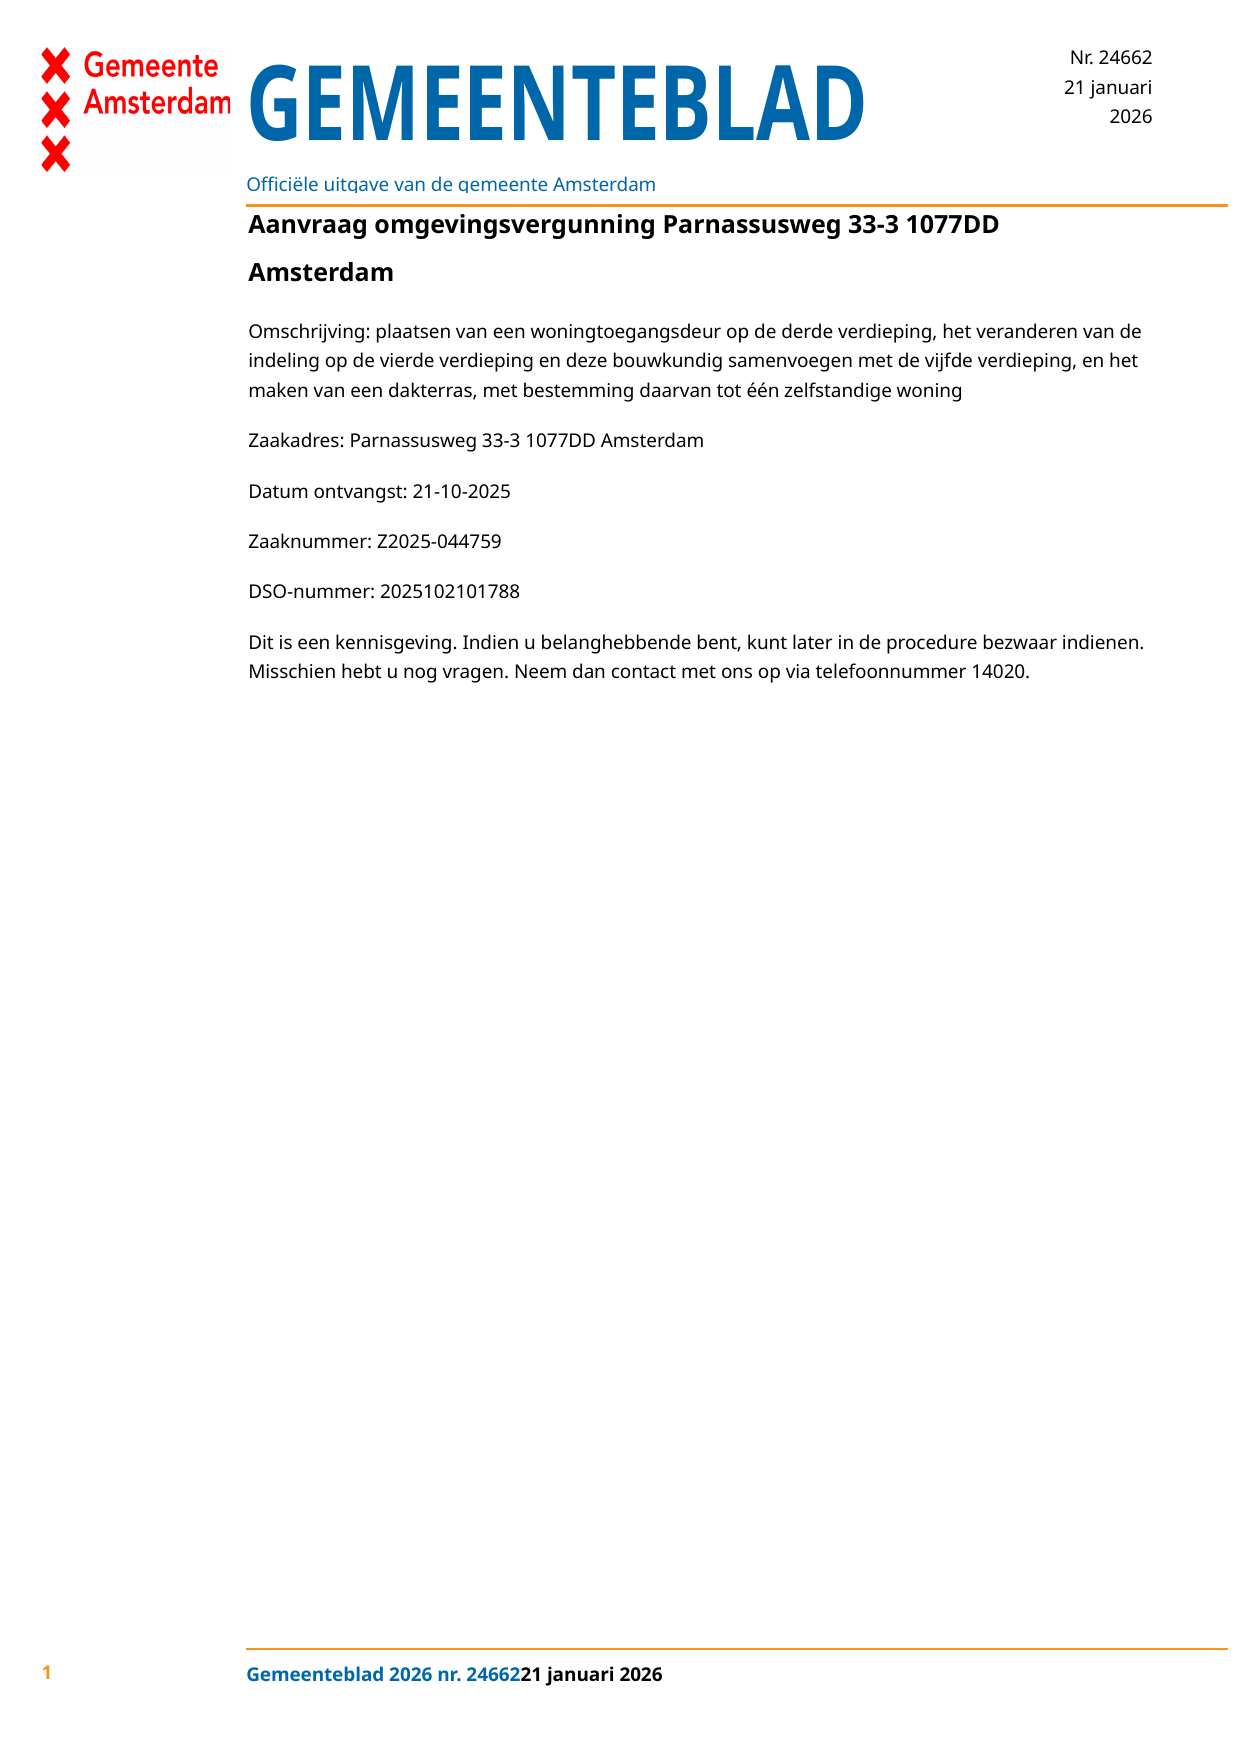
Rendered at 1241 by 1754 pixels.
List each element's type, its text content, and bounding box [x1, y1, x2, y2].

text Datum ontvangst: 21-10-2025 [248, 478, 1152, 504]
text Aanvraag omgevingsvergunning Parnassusweg 33-3 1077DD Amsterdam [248, 207, 1152, 288]
text Zaakadres: Parnassusweg 33-3 1077DD Amsterdam [248, 427, 1152, 453]
text Omschrijving: plaatsen van een woningtoegangsdeur op de derde verdieping, het veranderen van de indeling op de vierde verdieping en deze bouwkundig samenvoegen met de vijfde verdieping, en het maken van een dakterras, met bestemming daarvan tot één zelfstandige woning [248, 318, 1152, 403]
text Dit is een kennisgeving. Indien u belanghebbende bent, kunt later in de procedure bezwaar indienen. Misschien hebt u nog vragen. Neem dan contact met ons op via telefoonnummer 14020. [248, 629, 1152, 684]
picture [41, 47, 231, 172]
text DSO-nummer: 2025102101788 [248, 579, 1152, 604]
text Zaaknummer: Z2025-044759 [248, 528, 1152, 554]
